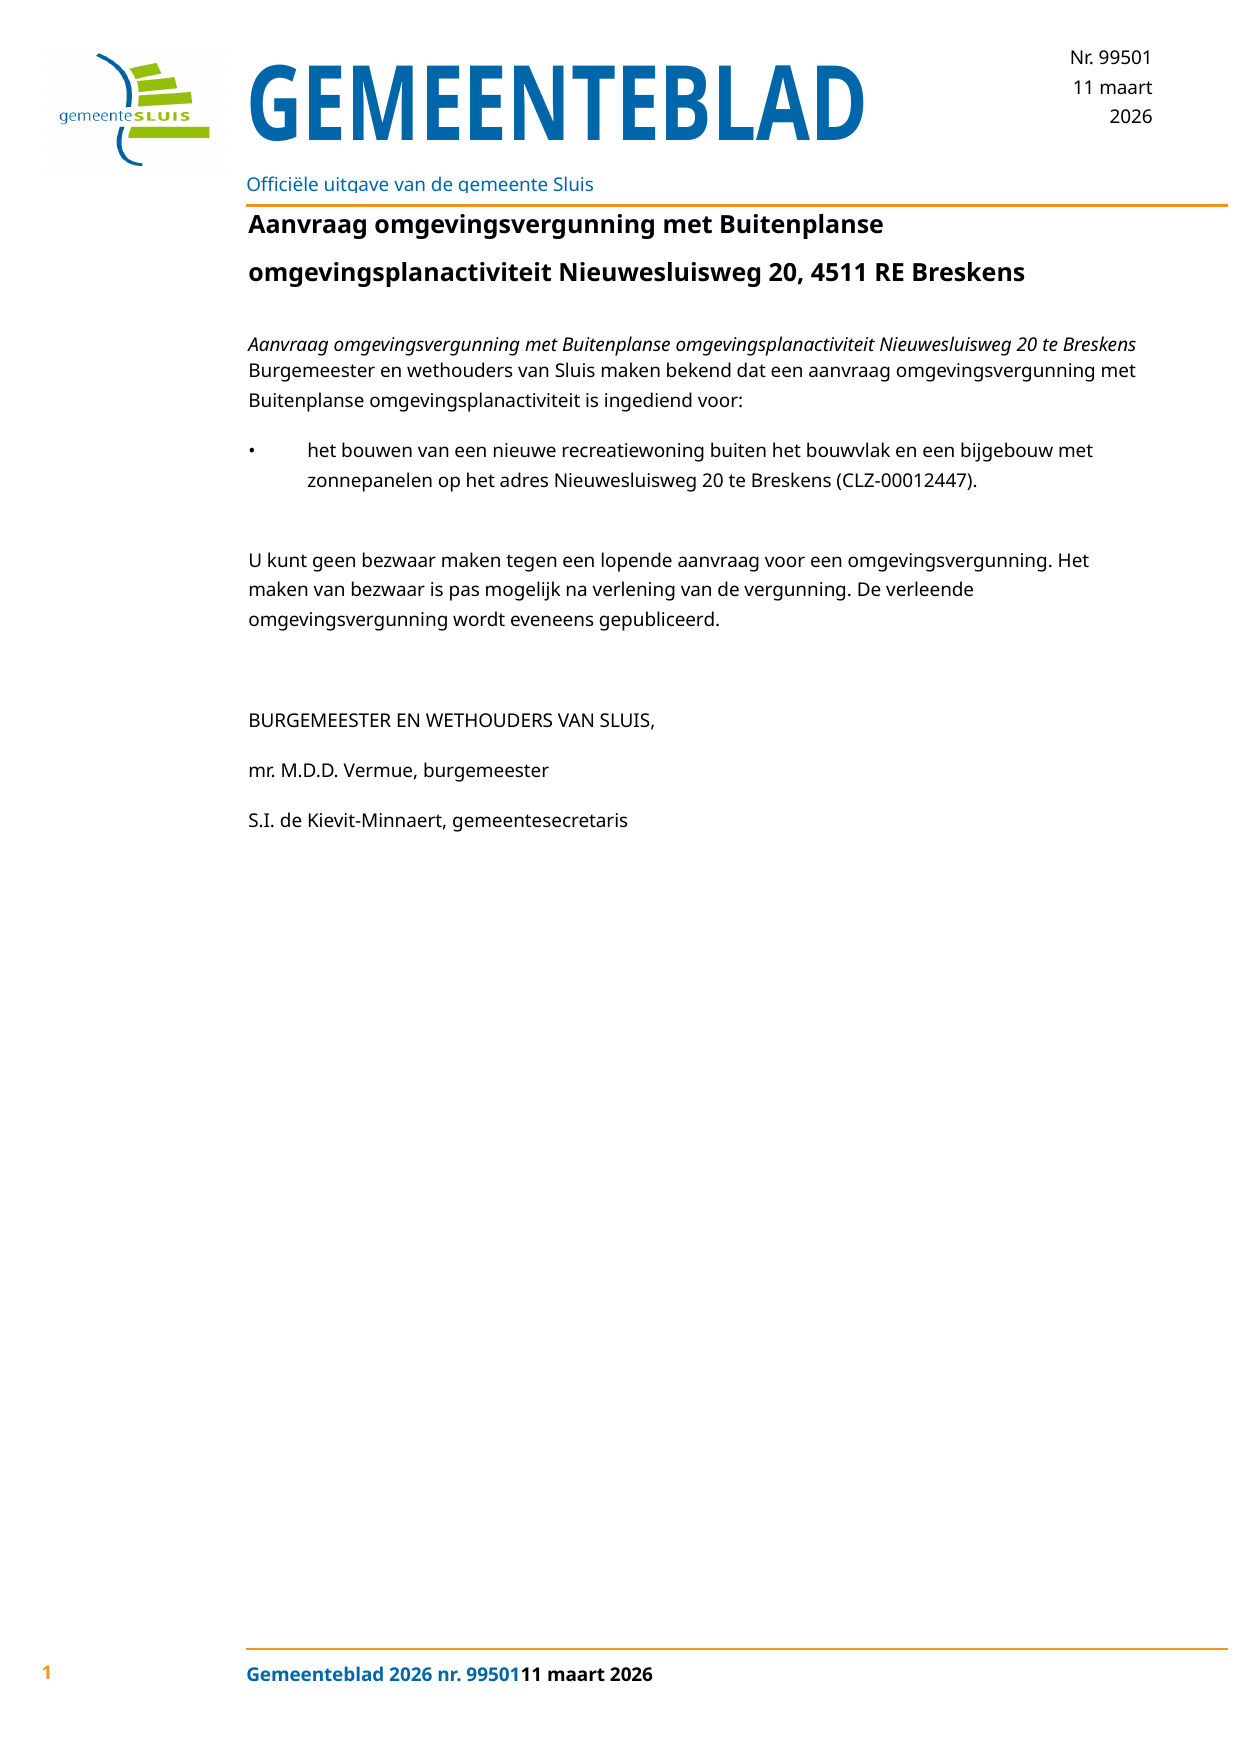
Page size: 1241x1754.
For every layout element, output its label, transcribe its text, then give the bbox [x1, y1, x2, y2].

text U kunt geen bezwaar maken tegen een lopende aanvraag voor een omgevingsvergunning. Het maken van bezwaar is pas mogelijk na verlening van de vergunning. De verleende omgevingsvergunning wordt eveneens gepubliceerd. [248, 547, 1152, 632]
text BURGEMEESTER EN WETHOUDERS VAN SLUIS, [248, 707, 1152, 732]
text Burgemeester en wethouders van Sluis maken bekend dat een aanvraag omgevingsvergunning met Buitenplanse omgevingsplanactiviteit is ingediend voor: [248, 357, 1152, 412]
list het bouwen van een nieuwe recreatiewoning buiten het bouwvlak en een bijgebouw met zonnepanelen op het adres Nieuwesluisweg 20 te Breskens (CLZ-00012447). [248, 437, 1152, 492]
text S.I. de Kievit-Minnaert, gemeentesecretaris [248, 808, 1152, 833]
text mr. M.D.D. Vermue, burgemeester [248, 757, 1152, 783]
picture [41, 47, 231, 172]
text Aanvraag omgevingsvergunning met Buitenplanse omgevingsplanactiviteit Nieuwesluisweg 20 te Breskens [248, 331, 1152, 357]
text Aanvraag omgevingsvergunning met Buitenplanse omgevingsplanactiviteit Nieuwesluisweg 20, 4511 RE Breskens [248, 207, 1152, 288]
